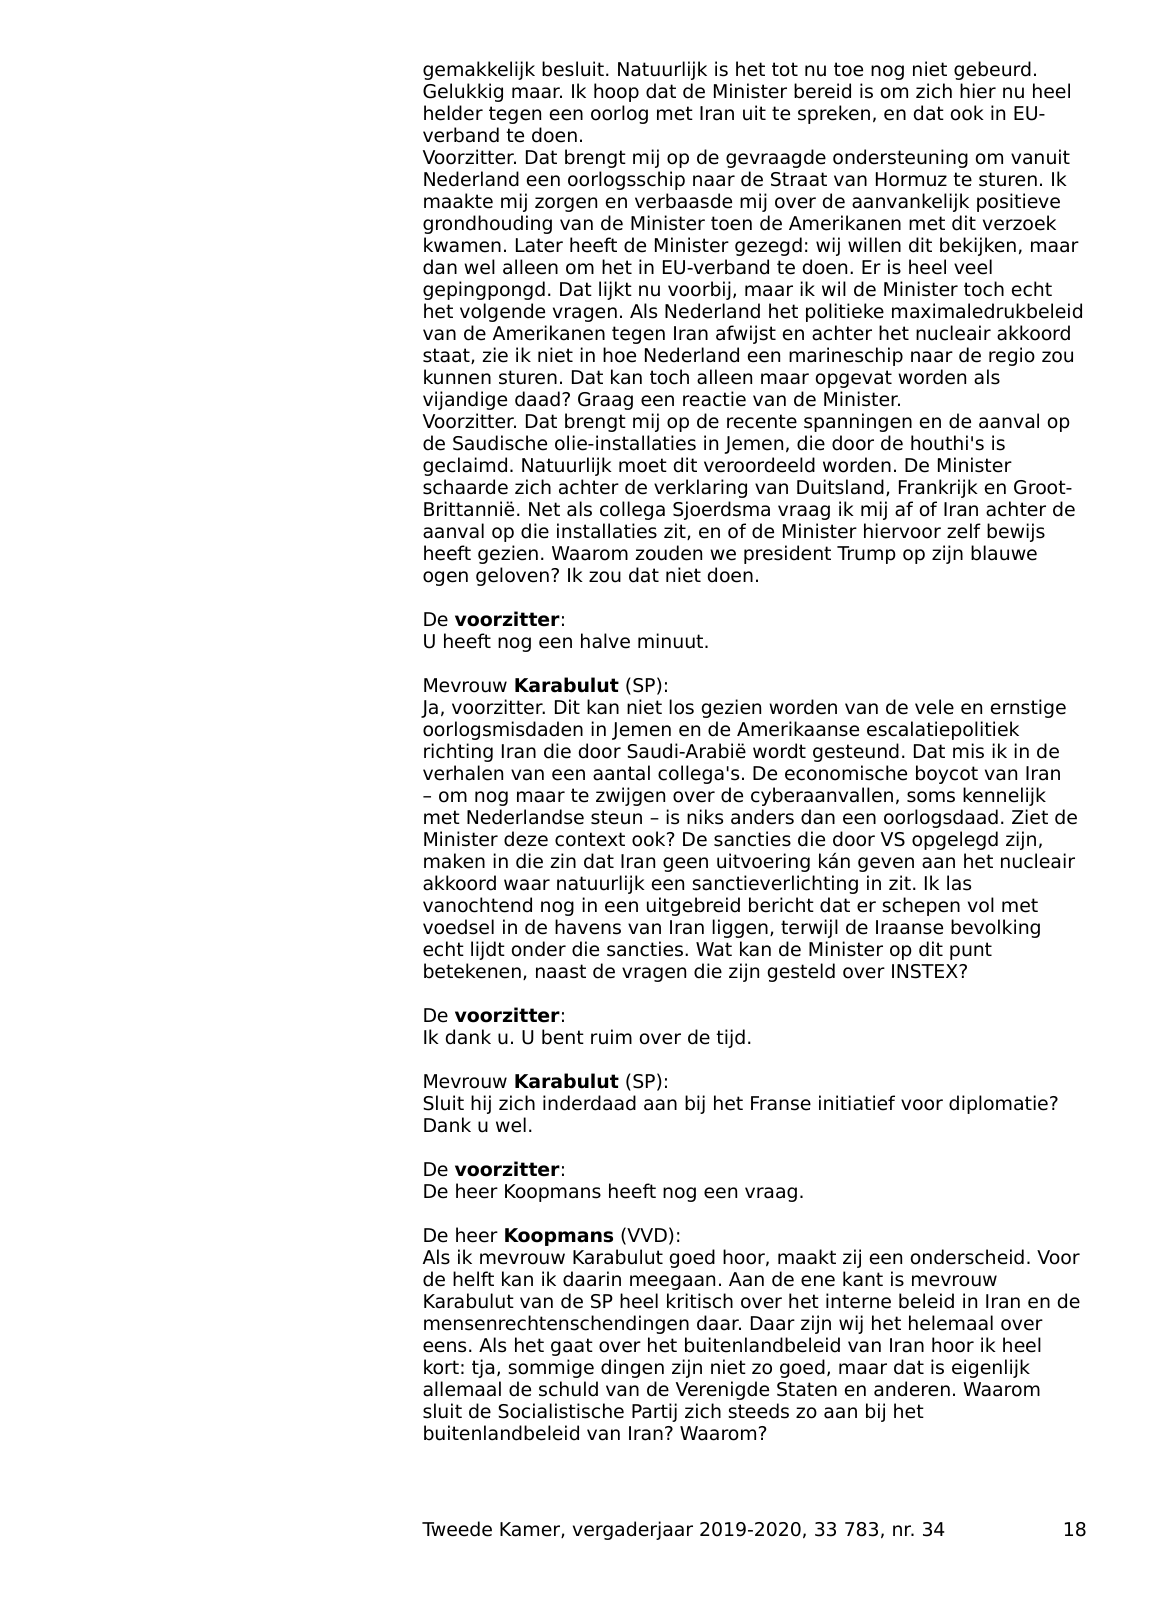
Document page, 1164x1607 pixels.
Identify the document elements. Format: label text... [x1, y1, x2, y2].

text Voorzitter. Dat brengt mij op de recente spanningen en de aanval op de Saudische olie-installaties in Jemen, die door de houthi's is geclaimd. Natuurlijk moet dit veroordeeld worden. De Minister schaarde zich achter de verklaring van Duitsland, Frankrijk en Groot-Brittannië. Net als collega Sjoerdsma vraag ik mij af of Iran achter de aanval op die installaties zit, en of de Minister hiervoor zelf bewijs heeft gezien. Waarom zouden we president Trump op zijn blauwe ogen geloven? Ik zou dat niet doen. [422, 411, 1087, 587]
text De heer Koopmans (VVD): [422, 1225, 1087, 1247]
text Mevrouw Karabulut (SP): [422, 675, 1087, 697]
text Dank u wel. [422, 1115, 1087, 1137]
text Als ik mevrouw Karabulut goed hoor, maakt zij een onderscheid. Voor de helft kan ik daarin meegaan. Aan de ene kant is mevrouw Karabulut van de SP heel kritisch over het interne beleid in Iran en de mensenrechtenschendingen daar. Daar zijn wij het helemaal over eens. Als het gaat over het buitenlandbeleid van Iran hoor ik heel kort: tja, sommige dingen zijn niet zo goed, maar dat is eigenlijk allemaal de schuld van de Verenigde Staten en anderen. Waarom sluit de Socialistische Partij zich steeds zo aan bij het buitenlandbeleid van Iran? Waarom? [422, 1247, 1087, 1445]
text gemakkelijk besluit. Natuurlijk is het tot nu toe nog niet gebeurd. Gelukkig maar. Ik hoop dat de Minister bereid is om zich hier nu heel helder tegen een oorlog met Iran uit te spreken, en dat ook in EU-verband te doen. [422, 59, 1087, 147]
text Ik dank u. U bent ruim over de tijd. [422, 1027, 1087, 1049]
text De voorzitter: [422, 1159, 1087, 1181]
text Mevrouw Karabulut (SP): [422, 1071, 1087, 1093]
text De voorzitter: [422, 1005, 1087, 1027]
text De voorzitter: [422, 609, 1087, 631]
text Voorzitter. Dat brengt mij op de gevraagde ondersteuning om vanuit Nederland een oorlogsschip naar de Straat van Hormuz te sturen. Ik maakte mij zorgen en verbaasde mij over de aanvankelijk positieve grondhouding van de Minister toen de Amerikanen met dit verzoek kwamen. Later heeft de Minister gezegd: wij willen dit bekijken, maar dan wel alleen om het in EU-verband te doen. Er is heel veel gepingpongd. Dat lijkt nu voorbij, maar ik wil de Minister toch echt het volgende vragen. Als Nederland het politieke maximaledrukbeleid van de Amerikanen tegen Iran afwijst en achter het nucleair akkoord staat, zie ik niet in hoe Nederland een marineschip naar de regio zou kunnen sturen. Dat kan toch alleen maar opgevat worden als vijandige daad? Graag een reactie van de Minister. [422, 147, 1087, 411]
text Sluit hij zich inderdaad aan bij het Franse initiatief voor diplomatie? [422, 1093, 1087, 1115]
text Ja, voorzitter. Dit kan niet los gezien worden van de vele en ernstige oorlogsmisdaden in Jemen en de Amerikaanse escalatiepolitiek richting Iran die door Saudi-Arabië wordt gesteund. Dat mis ik in de verhalen van een aantal collega's. De economische boycot van Iran – om nog maar te zwijgen over de cyberaanvallen, soms kennelijk met Nederlandse steun – is niks anders dan een oorlogsdaad. Ziet de Minister deze context ook? De sancties die door VS opgelegd zijn, maken in die zin dat Iran geen uitvoering kán geven aan het nucleair akkoord waar natuurlijk een sanctieverlichting in zit. Ik las vanochtend nog in een uitgebreid bericht dat er schepen vol met voedsel in de havens van Iran liggen, terwijl de Iraanse bevolking echt lijdt onder die sancties. Wat kan de Minister op dit punt betekenen, naast de vragen die zijn gesteld over INSTEX? [422, 697, 1087, 983]
text De heer Koopmans heeft nog een vraag. [422, 1181, 1087, 1203]
text U heeft nog een halve minuut. [422, 631, 1087, 653]
